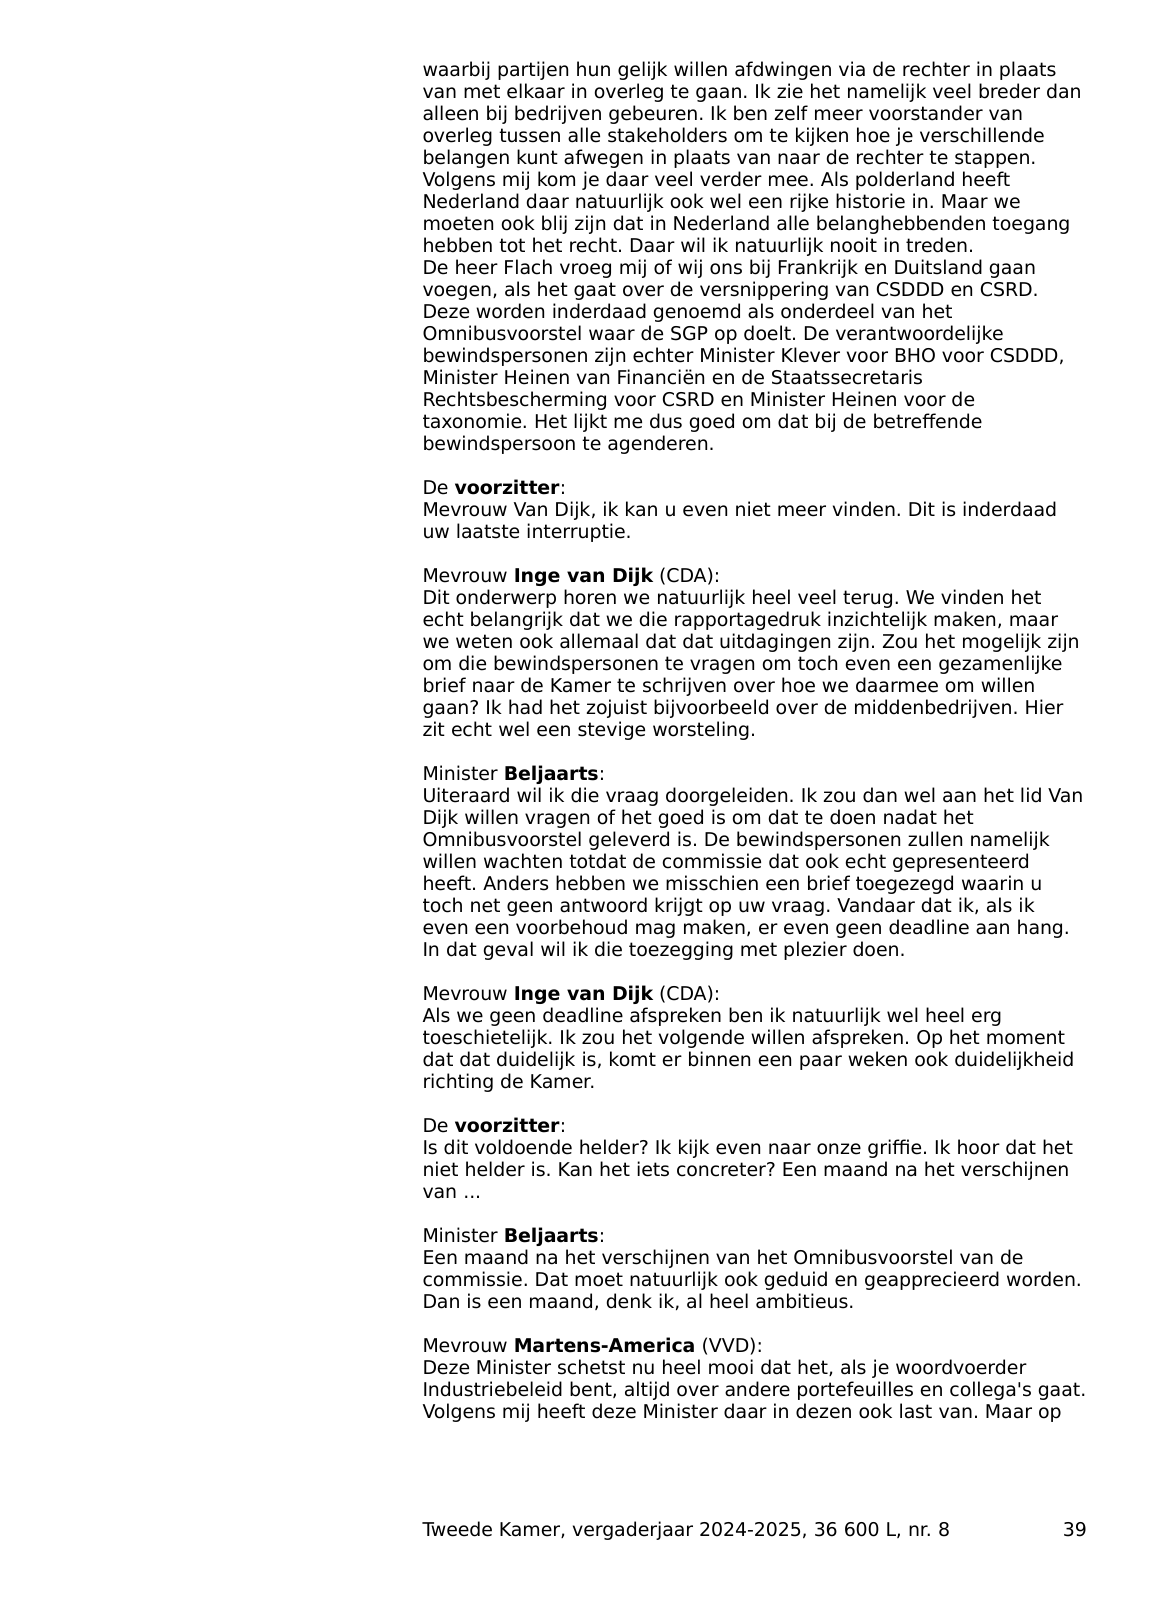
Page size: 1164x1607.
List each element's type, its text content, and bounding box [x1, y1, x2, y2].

text Dit onderwerp horen we natuurlijk heel veel terug. We vinden het echt belangrijk dat we die rapportagedruk inzichtelijk maken, maar we weten ook allemaal dat dat uitdagingen zijn. Zou het mogelijk zijn om die bewindspersonen te vragen om toch even een gezamenlijke brief naar de Kamer te schrijven over hoe we daarmee om willen gaan? Ik had het zojuist bijvoorbeeld over de middenbedrijven. Hier zit echt wel een stevige worsteling. [422, 587, 1087, 741]
text Mevrouw Van Dijk, ik kan u even niet meer vinden. Dit is inderdaad uw laatste interruptie. [422, 499, 1087, 543]
text Een maand na het verschijnen van het Omnibusvoorstel van de commissie. Dat moet natuurlijk ook geduid en geapprecieerd worden. Dan is een maand, denk ik, al heel ambitieus. [422, 1247, 1087, 1313]
text Is dit voldoende helder? Ik kijk even naar onze griffie. Ik hoor dat het niet helder is. Kan het iets concreter? Een maand na het verschijnen van ... [422, 1137, 1087, 1203]
text De voorzitter: [422, 1115, 1087, 1137]
text Mevrouw Martens-America (VVD): [422, 1335, 1087, 1357]
text Uiteraard wil ik die vraag doorgeleiden. Ik zou dan wel aan het lid Van Dijk willen vragen of het goed is om dat te doen nadat het Omnibusvoorstel geleverd is. De bewindspersonen zullen namelijk willen wachten totdat de commissie dat ook echt gepresenteerd heeft. Anders hebben we misschien een brief toegezegd waarin u toch net geen antwoord krijgt op uw vraag. Vandaar dat ik, als ik even een voorbehoud mag maken, er even geen deadline aan hang. In dat geval wil ik die toezegging met plezier doen. [422, 785, 1087, 961]
text waarbij partijen hun gelijk willen afdwingen via de rechter in plaats van met elkaar in overleg te gaan. Ik zie het namelijk veel breder dan alleen bij bedrijven gebeuren. Ik ben zelf meer voorstander van overleg tussen alle stakeholders om te kijken hoe je verschillende belangen kunt afwegen in plaats van naar de rechter te stappen. Volgens mij kom je daar veel verder mee. Als polderland heeft Nederland daar natuurlijk ook wel een rijke historie in. Maar we moeten ook blij zijn dat in Nederland alle belanghebbenden toegang hebben tot het recht. Daar wil ik natuurlijk nooit in treden. [422, 59, 1087, 257]
text Als we geen deadline afspreken ben ik natuurlijk wel heel erg toeschietelijk. Ik zou het volgende willen afspreken. Op het moment dat dat duidelijk is, komt er binnen een paar weken ook duidelijkheid richting de Kamer. [422, 1005, 1087, 1093]
text Minister Beljaarts: [422, 763, 1087, 785]
text Mevrouw Inge van Dijk (CDA): [422, 983, 1087, 1005]
text Minister Beljaarts: [422, 1225, 1087, 1247]
text De voorzitter: [422, 477, 1087, 499]
text Mevrouw Inge van Dijk (CDA): [422, 565, 1087, 587]
text Deze Minister schetst nu heel mooi dat het, als je woordvoerder Industriebeleid bent, altijd over andere portefeuilles en collega's gaat. Volgens mij heeft deze Minister daar in dezen ook last van. Maar op [422, 1357, 1087, 1423]
text De heer Flach vroeg mij of wij ons bij Frankrijk en Duitsland gaan voegen, als het gaat over de versnippering van CSDDD en CSRD. Deze worden inderdaad genoemd als onderdeel van het Omnibusvoorstel waar de SGP op doelt. De verantwoordelijke bewindspersonen zijn echter Minister Klever voor BHO voor CSDDD, Minister Heinen van Financiën en de Staatssecretaris Rechtsbescherming voor CSRD en Minister Heinen voor de taxonomie. Het lijkt me dus goed om dat bij de betreffende bewindspersoon te agenderen. [422, 257, 1087, 455]
